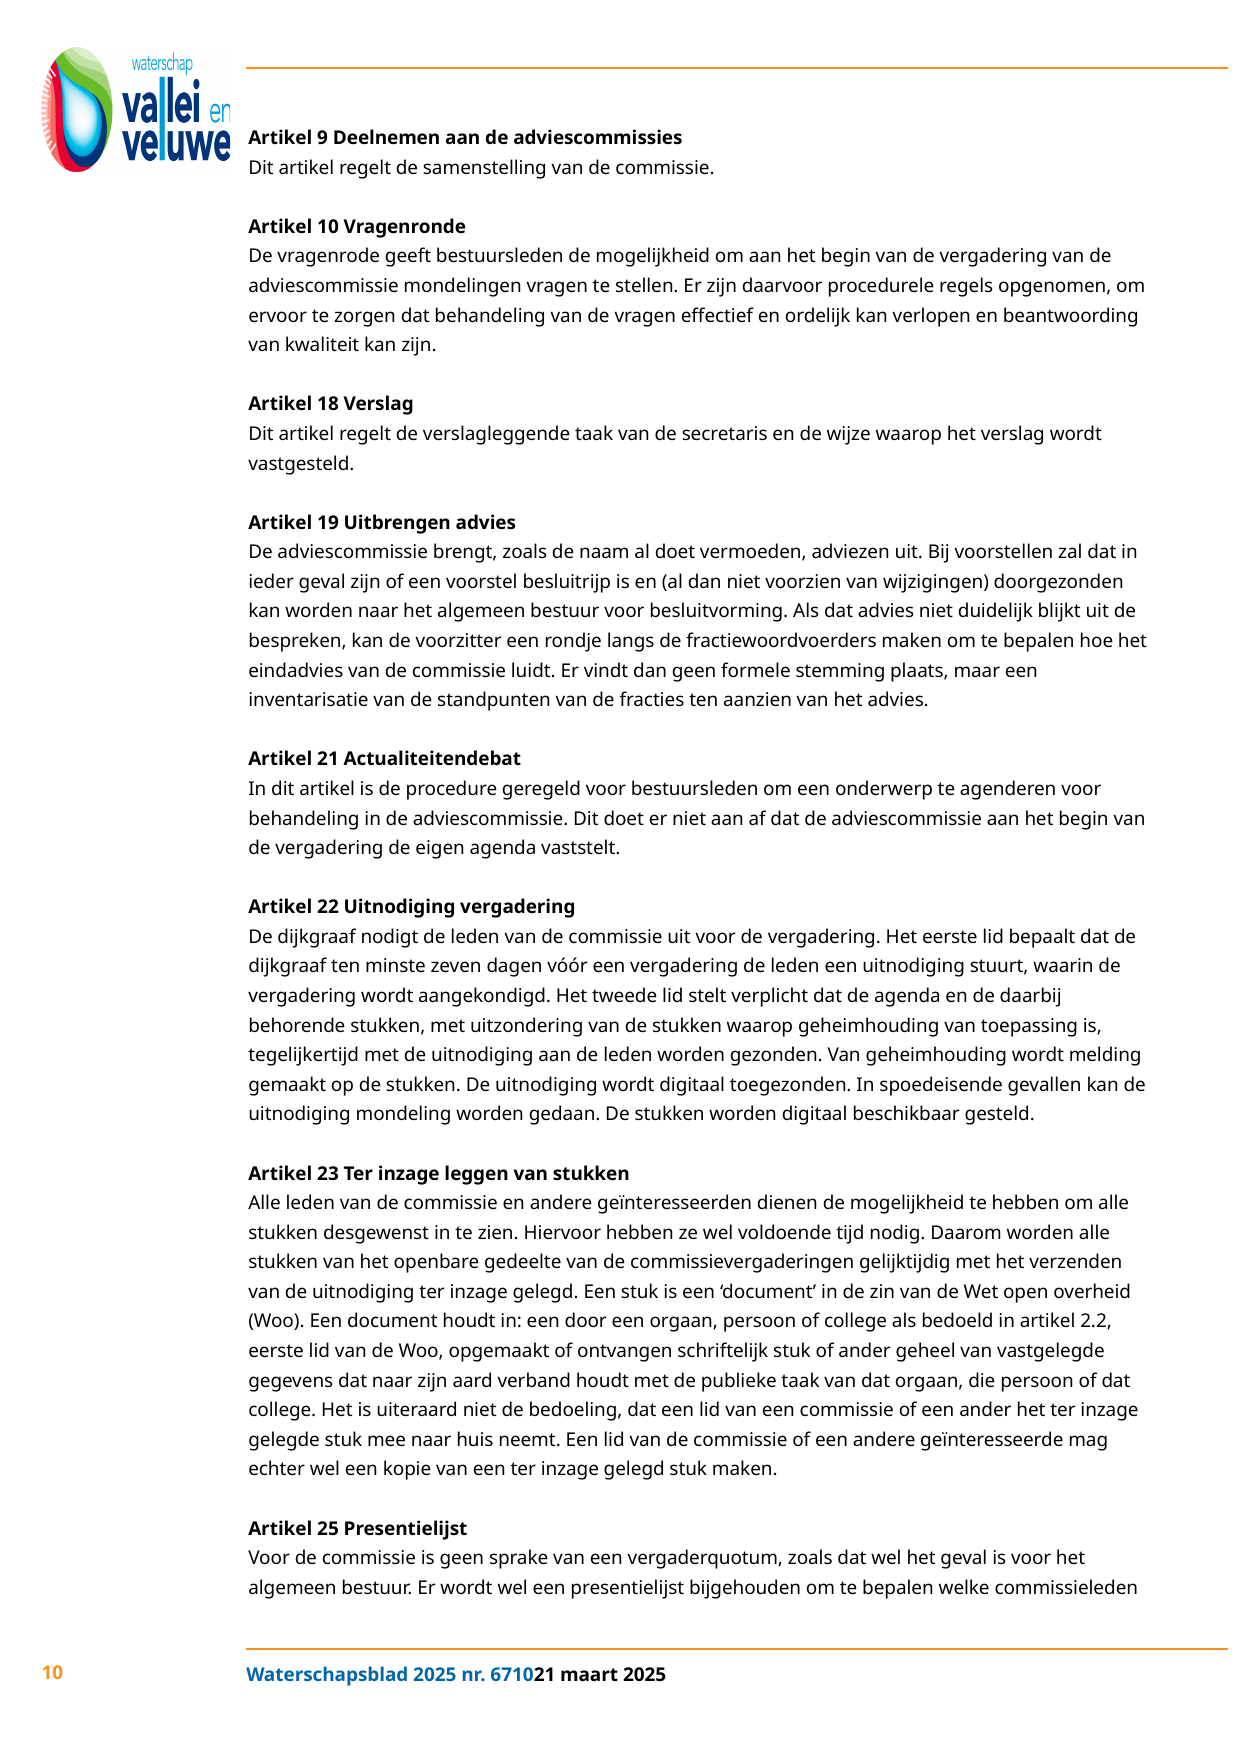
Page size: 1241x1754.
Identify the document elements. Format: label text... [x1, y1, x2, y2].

text Artikel 10 Vragenronde [248, 213, 1152, 239]
text De vragenrode geeft bestuursleden de mogelijkheid om aan het begin van de vergadering van de adviescommissie mondelingen vragen te stellen. Er zijn daarvoor procedurele regels opgenomen, om ervoor te zorgen dat behandeling van de vragen effectief en ordelijk kan verlopen en beantwoording van kwaliteit kan zijn. [248, 243, 1152, 357]
text Dit artikel regelt de verslagleggende taak van de secretaris en de wijze waarop het verslag wordt vastgesteld. [248, 420, 1152, 476]
text Alle leden van de commissie en andere geïnteresseerden dienen de mogelijkheid te hebben om alle stukken desgewenst in te zien. Hiervoor hebben ze wel voldoende tijd nodig. Daarom worden alle [248, 1189, 1152, 1245]
text Artikel 25 Presentielijst [248, 1515, 1152, 1541]
picture [41, 47, 231, 172]
text Artikel 9 Deelnemen aan de adviescommissies [248, 124, 1152, 150]
text stukken van het openbare gedeelte van de commissievergaderingen gelijktijdig met het verzenden van de uitnodiging ter inzage gelegd. Een stuk is een ‘document’ in de zin van de Wet open overheid (Woo). Een document houdt in: een door een orgaan, persoon of college als bedoeld in artikel 2.2, eerste lid van de Woo, opgemaakt of ontvangen schriftelijk stuk of ander geheel van vastgelegde gegevens dat naar zijn aard verband houdt met de publieke taak van dat orgaan, die persoon of dat college. Het is uiteraard niet de bedoeling, dat een lid van een commissie of een ander het ter inzage gelegde stuk mee naar huis neemt. Een lid van de commissie of een andere geïnteresseerde mag echter wel een kopie van een ter inzage gelegd stuk maken. [248, 1248, 1152, 1481]
text De dijkgraaf nodigt de leden van de commissie uit voor de vergadering. Het eerste lid bepaalt dat de dijkgraaf ten minste zeven dagen vóór een vergadering de leden een uitnodiging stuurt, waarin de vergadering wordt aangekondigd. Het tweede lid stelt verplicht dat de agenda en de daarbij behorende stukken, met uitzondering van de stukken waarop geheimhouding van toepassing is, tegelijkertijd met de uitnodiging aan de leden worden gezonden. Van geheimhouding wordt melding gemaakt op de stukken. De uitnodiging wordt digitaal toegezonden. In spoedeisende gevallen kan de uitnodiging mondeling worden gedaan. De stukken worden digitaal beschikbaar gesteld. [248, 923, 1152, 1126]
text De adviescommissie brengt, zoals de naam al doet vermoeden, adviezen uit. Bij voorstellen zal dat in ieder geval zijn of een voorstel besluitrijp is en (al dan niet voorzien van wijzigingen) doorgezonden kan worden naar het algemeen bestuur voor besluitvorming. Als dat advies niet duidelijk blijkt uit de bespreken, kan de voorzitter een rondje langs de fractiewoordvoerders maken om te bepalen hoe het eindadvies van de commissie luidt. Er vindt dan geen formele stemming plaats, maar een inventarisatie van de standpunten van de fracties ten aanzien van het advies. [248, 538, 1152, 712]
text Artikel 18 Verslag [248, 391, 1152, 416]
text In dit artikel is de procedure geregeld voor bestuursleden om een onderwerp te agenderen voor behandeling in de adviescommissie. Dit doet er niet aan af dat de adviescommissie aan het begin van de vergadering de eigen agenda vaststelt. [248, 775, 1152, 860]
text Artikel 22 Uitnodiging vergadering [248, 893, 1152, 919]
text Artikel 19 Uitbrengen advies [248, 509, 1152, 535]
text Dit artikel regelt de samenstelling van de commissie. [248, 154, 1152, 180]
text Voor de commissie is geen sprake van een vergaderquotum, zoals dat wel het geval is voor het algemeen bestuur. Er wordt wel een presentielijst bijgehouden om te bepalen welke commissieleden [248, 1544, 1152, 1600]
text Artikel 21 Actualiteitendebat [248, 746, 1152, 771]
text Artikel 23 Ter inzage leggen van stukken [248, 1160, 1152, 1186]
